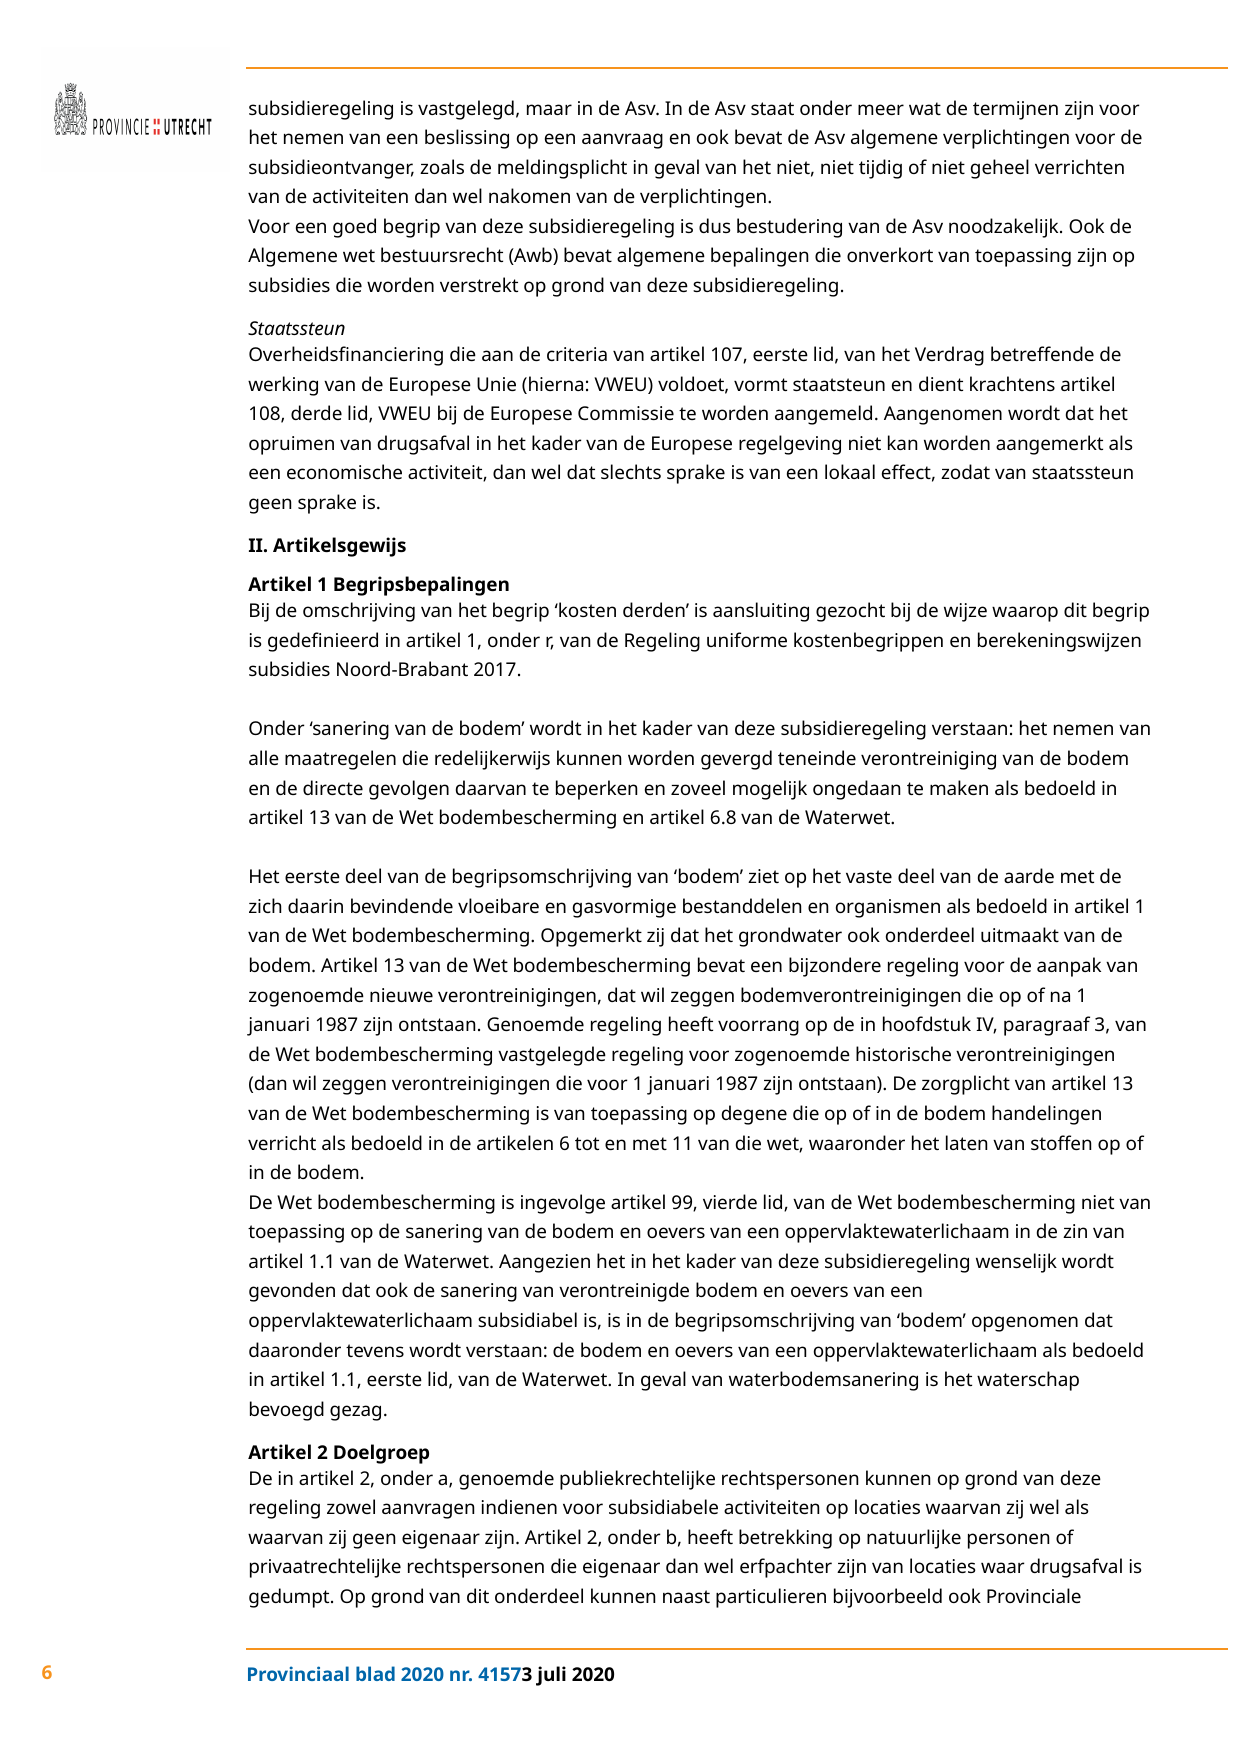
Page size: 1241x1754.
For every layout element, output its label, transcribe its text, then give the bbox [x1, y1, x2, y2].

text Voor een goed begrip van deze subsidieregeling is dus bestudering van de Asv noodzakelijk. Ook de Algemene wet bestuursrecht (Awb) bevat algemene bepalingen die onverkort van toepassing zijn op subsidies die worden verstrekt op grond van deze subsidieregeling. [248, 213, 1152, 298]
picture [41, 47, 231, 172]
text subsidieregeling is vastgelegd, maar in de Asv. In de Asv staat onder meer wat de termijnen zijn voor het nemen van een beslissing op een aanvraag en ook bevat de Asv algemene verplichtingen voor de subsidieontvanger, zoals de meldingsplicht in geval van het niet, niet tijdig of niet geheel verrichten van de activiteiten dan wel nakomen van de verplichtingen. [248, 95, 1152, 209]
text Bij de omschrijving van het begrip ‘kosten derden’ is aansluiting gezocht bij de wijze waarop dit begrip is gedefinieerd in artikel 1, onder r, van de Regeling uniforme kostenbegrippen en berekeningswijzen subsidies Noord-Brabant 2017. [248, 597, 1152, 682]
text De in artikel 2, onder a, genoemde publiekrechtelijke rechtspersonen kunnen op grond van deze regeling zowel aanvragen indienen voor subsidiabele activiteiten op locaties waarvan zij wel als waarvan zij geen eigenaar zijn. Artikel 2, onder b, heeft betrekking op natuurlijke personen of privaatrechtelijke rechtspersonen die eigenaar dan wel erfpachter zijn van locaties waar drugsafval is gedumpt. Op grond van dit onderdeel kunnen naast particulieren bijvoorbeeld ook Provinciale [248, 1465, 1152, 1609]
text De Wet bodembescherming is ingevolge artikel 99, vierde lid, van de Wet bodembescherming niet van toepassing op de sanering van de bodem en oevers van een oppervlaktewaterlichaam in de zin van artikel 1.1 van de Waterwet. Aangezien het in het kader van deze subsidieregeling wenselijk wordt gevonden dat ook de sanering van verontreinigde bodem en oevers van een oppervlaktewaterlichaam subsidiabel is, is in de begripsomschrijving van ‘bodem’ opgenomen dat daaronder tevens wordt verstaan: de bodem en oevers van een oppervlaktewaterlichaam als bedoeld in artikel 1.1, eerste lid, van de Waterwet. In geval van waterbodemsanering is het waterschap bevoegd gezag. [248, 1189, 1152, 1422]
text Overheidsfinanciering die aan de criteria van artikel 107, eerste lid, van het Verdrag betreffende de werking van de Europese Unie (hierna: VWEU) voldoet, vormt staatsteun en dient krachtens artikel 108, derde lid, VWEU bij de Europese Commissie te worden aangemeld. Aangenomen wordt dat het opruimen van drugsafval in het kader van de Europese regelgeving niet kan worden aangemerkt als een economische activiteit, dan wel dat slechts sprake is van een lokaal effect, zodat van staatssteun geen sprake is. [248, 341, 1152, 515]
text Het eerste deel van de begripsomschrijving van ‘bodem’ ziet op het vaste deel van de aarde met de zich daarin bevindende vloeibare en gasvormige bestanddelen en organismen als bedoeld in artikel 1 van de Wet bodembescherming. Opgemerkt zij dat het grondwater ook onderdeel uitmaakt van de bodem. Artikel 13 van de Wet bodembescherming bevat een bijzondere regeling voor de aanpak van zogenoemde nieuwe verontreinigingen, dat wil zeggen bodemverontreinigingen die op of na 1 januari 1987 zijn ontstaan. Genoemde regeling heeft voorrang op de in hoofdstuk IV, paragraaf 3, van de Wet bodembescherming vastgelegde regeling voor zogenoemde historische verontreinigingen (dan wil zeggen verontreinigingen die voor 1 januari 1987 zijn ontstaan). De zorgplicht van artikel 13 van de Wet bodembescherming is van toepassing op degene die op of in de bodem handelingen verricht als bedoeld in de artikelen 6 tot en met 11 van die wet, waaronder het laten van stoffen op of in de bodem. [248, 863, 1152, 1185]
text II. Artikelsgewijs [248, 532, 1152, 558]
text Artikel 1 Begripsbepalingen [248, 571, 1152, 597]
text Onder ‘sanering van de bodem’ wordt in het kader van deze subsidieregeling verstaan: het nemen van alle maatregelen die redelijkerwijs kunnen worden gevergd teneinde verontreiniging van de bodem en de directe gevolgen daarvan te beperken en zoveel mogelijk ongedaan te maken als bedoeld in artikel 13 van de Wet bodembescherming en artikel 6.8 van de Waterwet. [248, 716, 1152, 830]
text Artikel 2 Doelgroep [248, 1439, 1152, 1465]
text Staatssteun [248, 315, 1152, 341]
